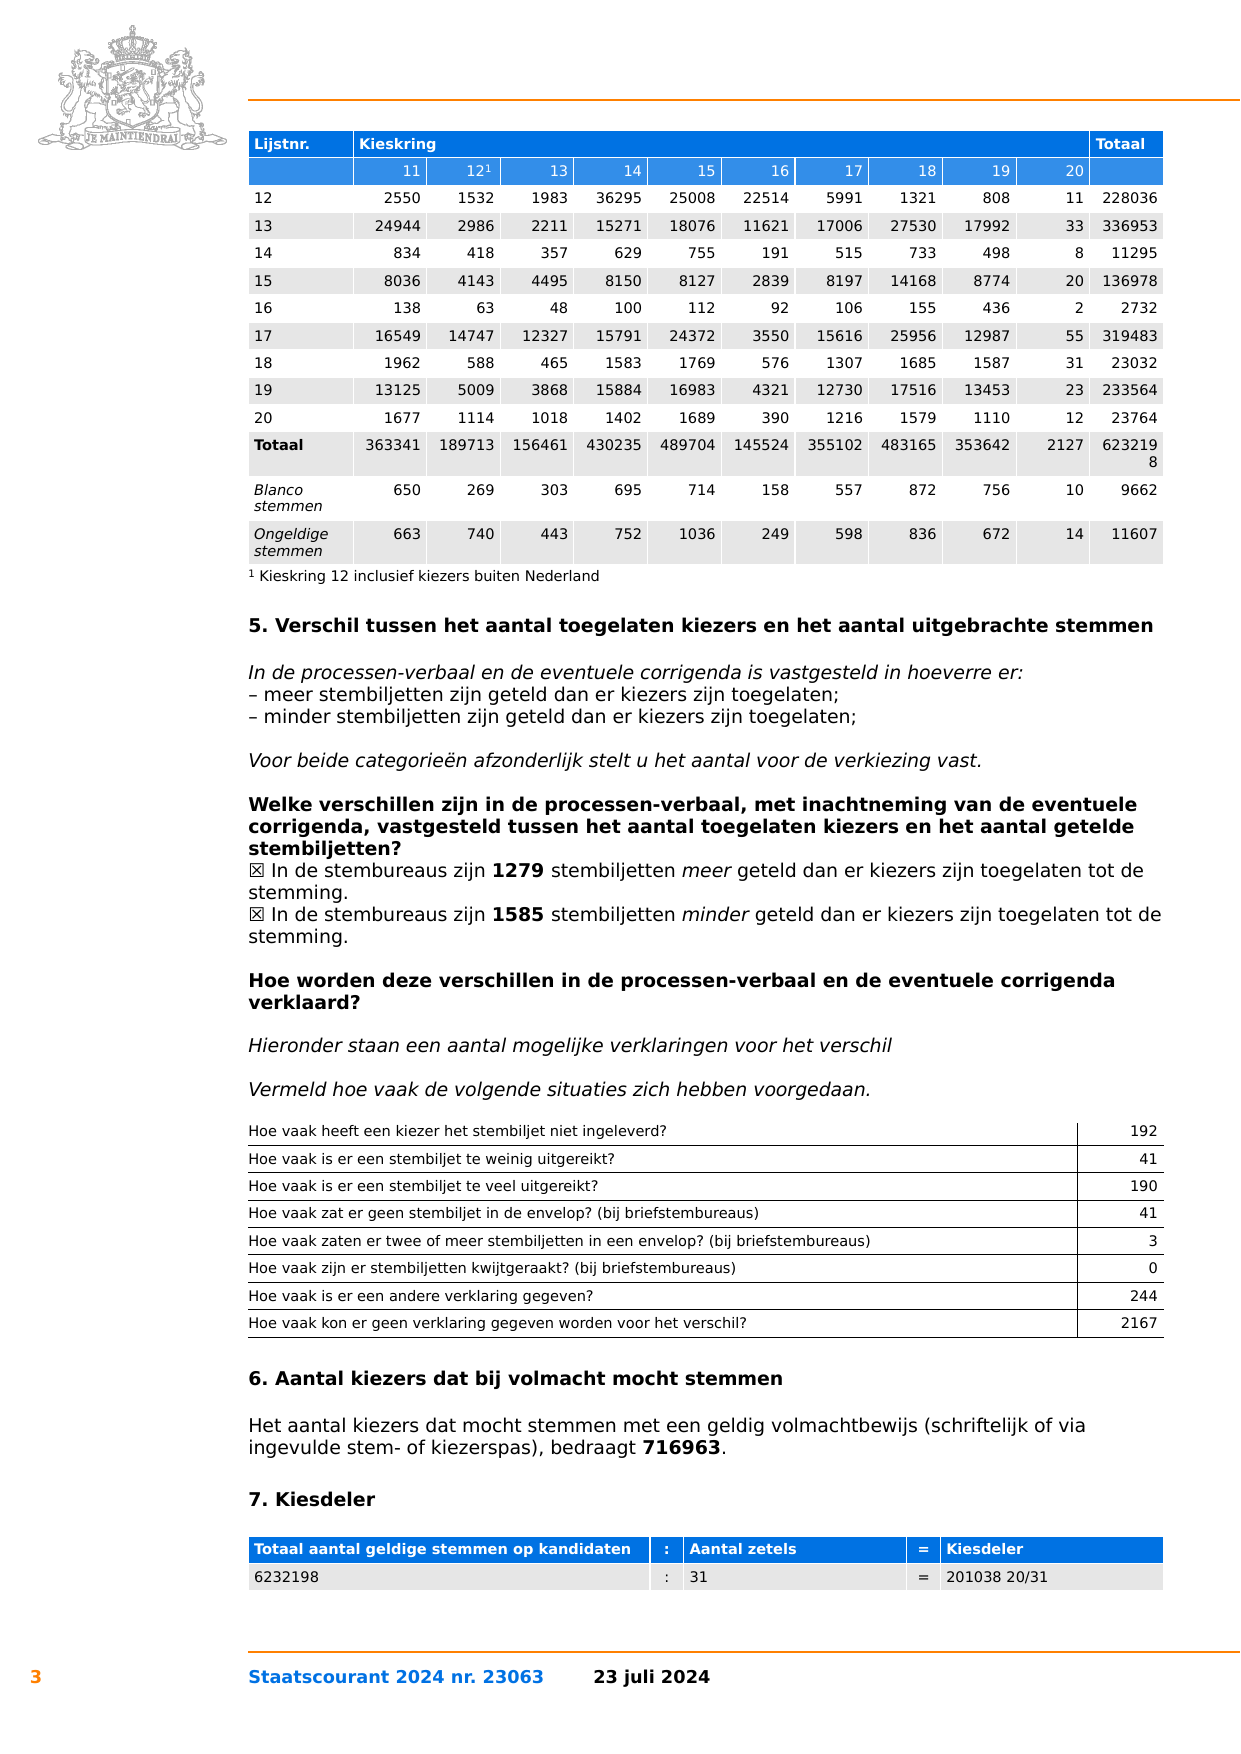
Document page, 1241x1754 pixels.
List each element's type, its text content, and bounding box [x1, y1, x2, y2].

table_cell 336953 [1090, 213, 1163, 239]
table_header : [651, 1537, 683, 1563]
table_cell 12987 [943, 323, 1016, 349]
table_cell 158 [722, 477, 794, 520]
table_cell 23032 [1090, 350, 1163, 376]
table_cell 2167 [1078, 1310, 1163, 1337]
table_cell 138 [354, 295, 426, 322]
table_cell 31 [1017, 350, 1089, 376]
table_cell 14 [1017, 521, 1089, 564]
table_cell 483165 [869, 432, 942, 476]
table_cell 557 [796, 477, 868, 520]
table_cell 663 [354, 521, 426, 564]
table_cell 36295 [574, 186, 647, 212]
table_header Kieskring [354, 131, 1089, 157]
table_cell 24372 [648, 323, 721, 349]
table_cell 756 [943, 477, 1016, 520]
subtitle 6. Aantal kiezers dat bij volmacht mocht stemmen [248, 1368, 1163, 1389]
table_cell 12327 [501, 323, 573, 349]
table_cell 18 [869, 158, 942, 185]
table_cell 2 [1017, 295, 1089, 322]
table_cell 15616 [796, 323, 868, 349]
table_cell [249, 158, 353, 185]
table_cell 588 [427, 350, 500, 376]
table_cell 25956 [869, 323, 942, 349]
table_cell 436 [943, 295, 1016, 322]
table_cell 363341 [354, 432, 426, 476]
table_cell 834 [354, 241, 426, 267]
table_cell 15271 [574, 213, 647, 239]
table_cell 418 [427, 241, 500, 267]
table_cell 3868 [501, 378, 573, 404]
table_cell 872 [869, 477, 942, 520]
table_cell 17006 [796, 213, 868, 239]
table_cell 836 [869, 521, 942, 564]
table_cell 740 [427, 521, 500, 564]
table_cell Ongeldige stemmen [249, 521, 353, 564]
table_cell 2211 [501, 213, 573, 239]
table_cell 9662 [1090, 477, 1163, 520]
table_cell 2550 [354, 186, 426, 212]
table_cell 8127 [648, 268, 721, 294]
table_cell Hoe vaak is er een stembiljet te veel uitgereikt? [248, 1173, 1077, 1199]
table_cell 23764 [1090, 405, 1163, 431]
table_cell 752 [574, 521, 647, 564]
table_cell Hoe vaak zaten er twee of meer stembiljetten in een envelop? (bij briefstembureaus) [248, 1228, 1077, 1254]
table_cell Totaal [249, 432, 353, 476]
table_cell 100 [574, 295, 647, 322]
table_cell 63 [427, 295, 500, 322]
table_cell 24944 [354, 213, 426, 239]
table_cell 0 [1078, 1255, 1163, 1282]
table_cell 22514 [722, 186, 794, 212]
table_cell 92 [722, 295, 794, 322]
table_cell 14 [574, 158, 647, 185]
text Hieronder staan een aantal mogelijke verklaringen voor het verschil [248, 1035, 1163, 1057]
table_cell 303 [501, 477, 573, 520]
table_cell 233564 [1090, 378, 1163, 404]
table_cell 4143 [427, 268, 500, 294]
table_cell 12 [1017, 405, 1089, 431]
table_cell 11621 [722, 213, 794, 239]
subtitle Hoe worden deze verschillen in de processen-verbaal en de eventuele corrigenda verklaard? [248, 969, 1163, 1013]
table_cell 14168 [869, 268, 942, 294]
table_cell 1689 [648, 405, 721, 431]
table_cell 1587 [943, 350, 1016, 376]
subtitle 7. Kiesdeler [248, 1488, 1163, 1511]
table_cell 25008 [648, 186, 721, 212]
table_cell 10 [1017, 477, 1089, 520]
table_cell 1216 [796, 405, 868, 431]
table_cell 249 [722, 521, 794, 564]
table_cell 1018 [501, 405, 573, 431]
table_cell 1962 [354, 350, 426, 376]
table_cell = [907, 1564, 940, 1590]
table_cell 13 [249, 213, 353, 239]
table_cell 489704 [648, 432, 721, 476]
table_cell 1685 [869, 350, 942, 376]
table_cell 390 [722, 405, 794, 431]
table_cell 1321 [869, 186, 942, 212]
table_cell : [651, 1564, 683, 1590]
table_cell 14 [249, 241, 353, 267]
table_cell 6232198 [249, 1564, 649, 1590]
table_cell 1 Kieskring 12 inclusief kiezers buiten Nederland [248, 565, 1163, 585]
table_cell 357 [501, 241, 573, 267]
table_cell 136978 [1090, 268, 1163, 294]
table_header Aantal zetels [684, 1537, 906, 1563]
table_cell 228036 [1090, 186, 1163, 212]
table_cell 714 [648, 477, 721, 520]
table_cell 15 [249, 268, 353, 294]
table_cell 15791 [574, 323, 647, 349]
table_cell 23 [1017, 378, 1089, 404]
table_cell 33 [1017, 213, 1089, 239]
table_cell 650 [354, 477, 426, 520]
table_cell 1402 [574, 405, 647, 431]
table_cell 269 [427, 477, 500, 520]
table_cell 12 [249, 186, 353, 212]
table_header Lijstnr. [249, 131, 353, 157]
table_cell 16 [722, 158, 794, 185]
table_cell 672 [943, 521, 1016, 564]
table_cell 11 [354, 158, 426, 185]
text In de processen-verbaal en de eventuele corrigenda is vastgesteld in hoeverre er: [248, 662, 1163, 684]
table_cell [1090, 158, 1163, 185]
table_cell 106 [796, 295, 868, 322]
table_cell 55 [1017, 323, 1089, 349]
table_cell 1532 [427, 186, 500, 212]
table_cell 1769 [648, 350, 721, 376]
table_cell 6232198 [1090, 432, 1163, 476]
table_cell 353642 [943, 432, 1016, 476]
table_cell Hoe vaak kon er geen verklaring gegeven worden voor het verschil? [248, 1310, 1077, 1337]
table_cell 8 [1017, 241, 1089, 267]
table_cell 2839 [722, 268, 794, 294]
table_cell 112 [648, 295, 721, 322]
table_cell 1583 [574, 350, 647, 376]
table_cell 41 [1078, 1201, 1163, 1227]
table_cell 3550 [722, 323, 794, 349]
table_header = [907, 1537, 940, 1563]
table_cell 18 [249, 350, 353, 376]
table_cell 191 [722, 241, 794, 267]
table_cell 1307 [796, 350, 868, 376]
table_cell 190 [1078, 1173, 1163, 1199]
table_cell 17 [249, 323, 353, 349]
text Vermeld hoe vaak de volgende situaties zich hebben voorgedaan. [248, 1079, 1163, 1101]
subtitle 5. Verschil tussen het aantal toegelaten kiezers en het aantal uitgebrachte stemmen [248, 615, 1163, 637]
table_cell 4495 [501, 268, 573, 294]
table_cell Blanco stemmen [249, 477, 353, 520]
table_cell 430235 [574, 432, 647, 476]
table_cell 16 [249, 295, 353, 322]
table_cell 3 [1078, 1228, 1163, 1254]
table_cell 1114 [427, 405, 500, 431]
table_header 192 [1078, 1123, 1163, 1145]
text Het aantal kiezers dat mocht stemmen met een geldig volmachtbewijs (schriftelijk of via ingevulde stem- of kiezerspas), bedraagt 716963. [248, 1414, 1163, 1458]
table_cell 15 [648, 158, 721, 185]
table_cell 13453 [943, 378, 1016, 404]
table_cell 12730 [796, 378, 868, 404]
table_cell 11 [1017, 186, 1089, 212]
table_cell 11295 [1090, 241, 1163, 267]
table_cell 1110 [943, 405, 1016, 431]
table_cell 27530 [869, 213, 942, 239]
table_cell 189713 [427, 432, 500, 476]
table_cell 4321 [722, 378, 794, 404]
table_cell 1579 [869, 405, 942, 431]
table_cell Hoe vaak is er een andere verklaring gegeven? [248, 1283, 1077, 1309]
table_cell 16549 [354, 323, 426, 349]
text – minder stembiljetten zijn geteld dan er kiezers zijn toegelaten; [248, 706, 1163, 728]
table_cell Hoe vaak zat er geen stembiljet in de envelop? (bij briefstembureaus) [248, 1201, 1077, 1227]
table_cell 598 [796, 521, 868, 564]
table_header Kiesdeler [941, 1537, 1163, 1563]
table_cell 17 [796, 158, 868, 185]
text – meer stembiljetten zijn geteld dan er kiezers zijn toegelaten; [248, 684, 1163, 706]
table_cell 2732 [1090, 295, 1163, 322]
table_cell 2986 [427, 213, 500, 239]
table_cell 5009 [427, 378, 500, 404]
table_cell 19 [249, 378, 353, 404]
table_header Hoe vaak heeft een kiezer het stembiljet niet ingeleverd? [248, 1123, 1077, 1145]
table_cell 15884 [574, 378, 647, 404]
table_cell 18076 [648, 213, 721, 239]
table_cell 19 [943, 158, 1016, 185]
table_cell 733 [869, 241, 942, 267]
table_cell 5991 [796, 186, 868, 212]
table_cell 156461 [501, 432, 573, 476]
table_cell 155 [869, 295, 942, 322]
text Voor beide categorieën afzonderlijk stelt u het aantal voor de verkiezing vast. [248, 750, 1163, 772]
table_header Totaal [1090, 131, 1163, 157]
table_cell 31 [684, 1564, 906, 1590]
table_header Totaal aantal geldige stemmen op kandidaten [249, 1537, 649, 1563]
table_cell 1677 [354, 405, 426, 431]
table_cell 121 [427, 158, 500, 185]
table_cell 20 [1017, 158, 1089, 185]
table_cell 1036 [648, 521, 721, 564]
table_cell 48 [501, 295, 573, 322]
table_cell 465 [501, 350, 573, 376]
table_cell 8150 [574, 268, 647, 294]
table_cell 755 [648, 241, 721, 267]
table_cell 8774 [943, 268, 1016, 294]
table_cell 145524 [722, 432, 794, 476]
table_cell 41 [1078, 1146, 1163, 1172]
table_cell 11607 [1090, 521, 1163, 564]
table_cell 14747 [427, 323, 500, 349]
table_cell 8036 [354, 268, 426, 294]
text ☒ In de stembureaus zijn 1585 stembiljetten minder geteld dan er kiezers zijn toegelaten tot de stemming. [248, 904, 1163, 948]
table_cell 808 [943, 186, 1016, 212]
table_cell 498 [943, 241, 1016, 267]
table_cell 629 [574, 241, 647, 267]
table_cell 355102 [796, 432, 868, 476]
table_cell 13 [501, 158, 573, 185]
table_cell 695 [574, 477, 647, 520]
table_cell 8197 [796, 268, 868, 294]
table_cell 16983 [648, 378, 721, 404]
table_cell 17516 [869, 378, 942, 404]
table_cell 2127 [1017, 432, 1089, 476]
text ☒ In de stembureaus zijn 1279 stembiljetten meer geteld dan er kiezers zijn toegelaten tot de stemming. [248, 860, 1163, 904]
table_cell Hoe vaak zijn er stembiljetten kwijtgeraakt? (bij briefstembureaus) [248, 1255, 1077, 1282]
table_cell 443 [501, 521, 573, 564]
table_cell 20 [1017, 268, 1089, 294]
table_cell 515 [796, 241, 868, 267]
table_cell Hoe vaak is er een stembiljet te weinig uitgereikt? [248, 1146, 1077, 1172]
table_cell 244 [1078, 1283, 1163, 1309]
table_cell 17992 [943, 213, 1016, 239]
table_cell 20 [249, 405, 353, 431]
table_cell 13125 [354, 378, 426, 404]
table_cell 1983 [501, 186, 573, 212]
table_cell 319483 [1090, 323, 1163, 349]
table_cell 576 [722, 350, 794, 376]
picture [38, 25, 227, 150]
table_cell 201038 20/31 [941, 1564, 1163, 1590]
subtitle Welke verschillen zijn in de processen-verbaal, met inachtneming van de eventuele corrigenda, vastgesteld tussen het aantal toegelaten kiezers en het aantal getelde stembiljetten? [248, 794, 1163, 860]
